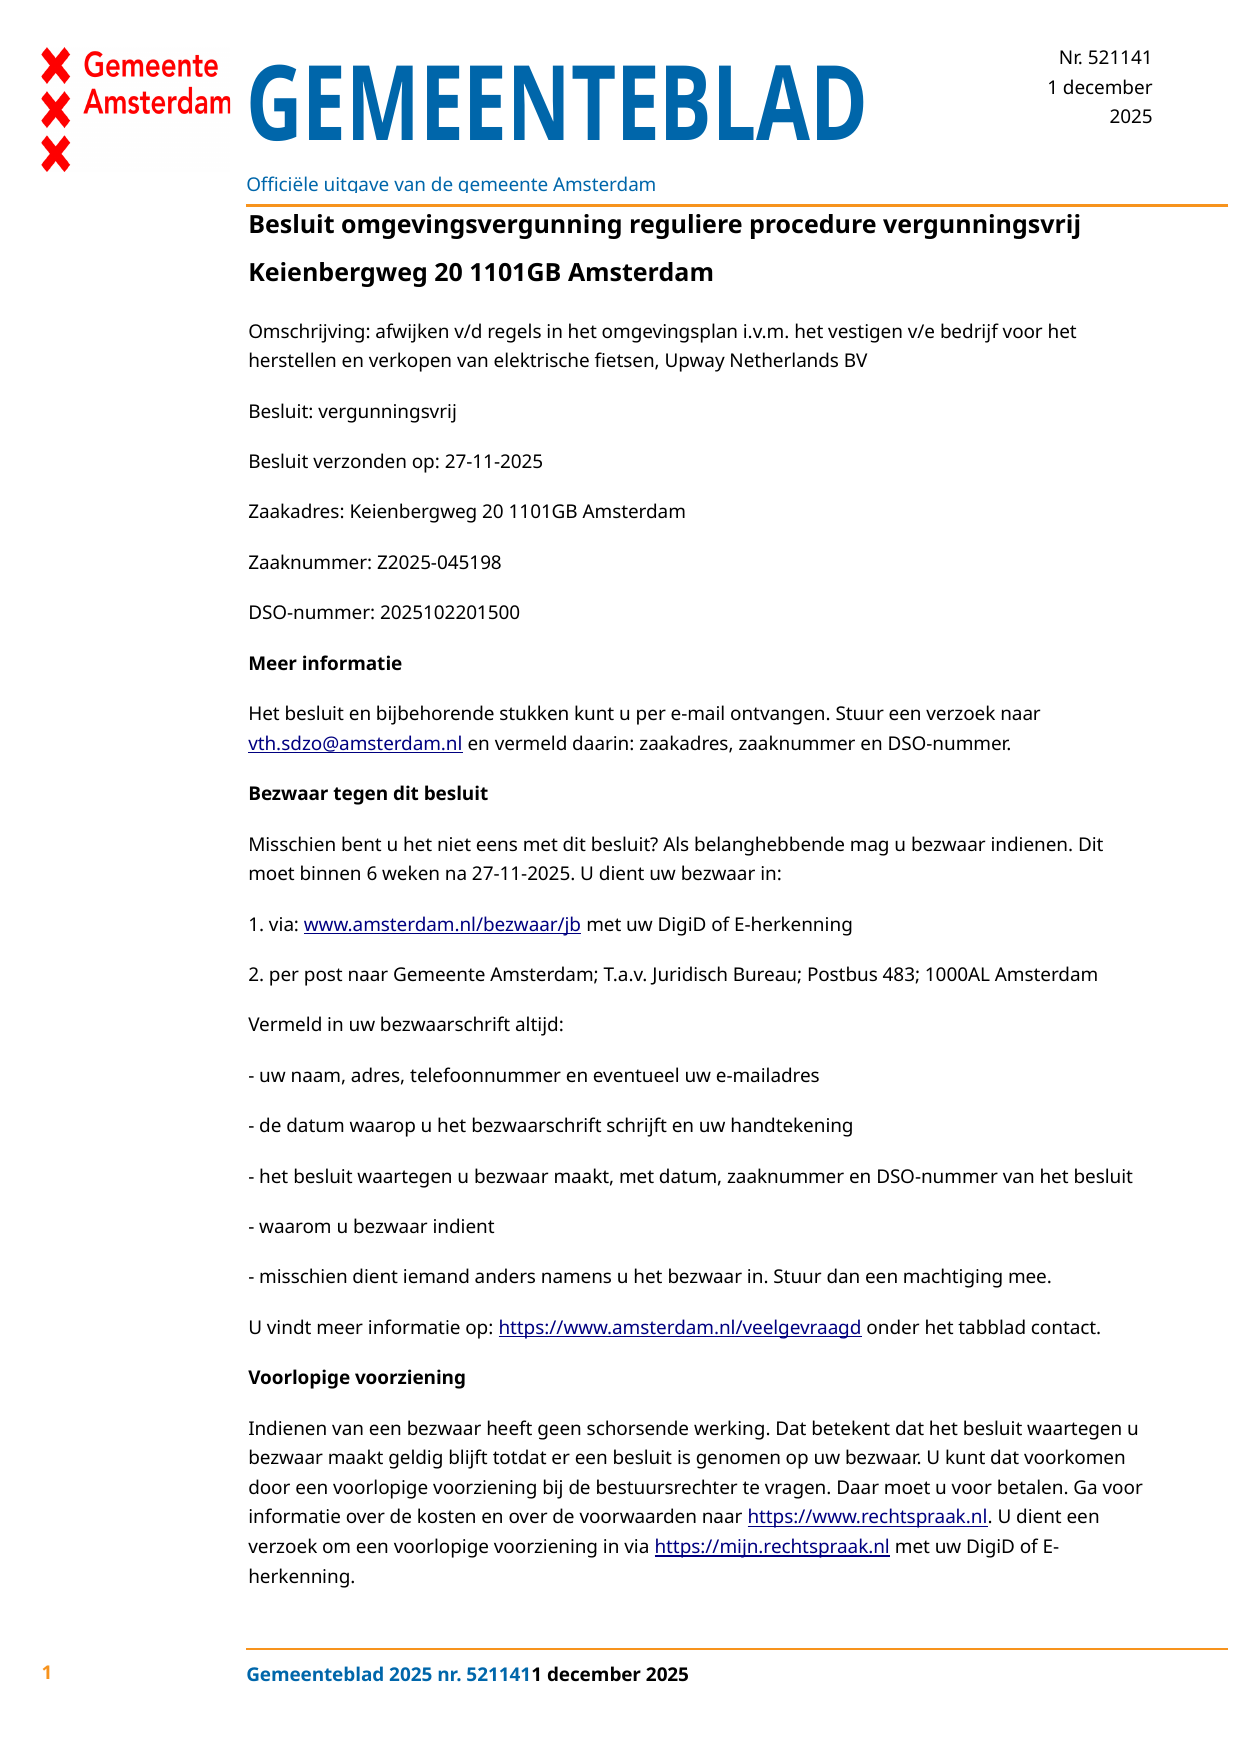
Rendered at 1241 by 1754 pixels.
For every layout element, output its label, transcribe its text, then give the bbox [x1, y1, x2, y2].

text Besluit verzonden op: 27-11-2025 [248, 448, 1152, 474]
text Meer informatie [248, 650, 1152, 676]
text Zaakadres: Keienbergweg 20 1101GB Amsterdam [248, 499, 1152, 524]
text Omschrijving: afwijken v/d regels in het omgevingsplan i.v.m. het vestigen v/e bedrijf voor het herstellen en verkopen van elektrische fietsen, Upway Netherlands BV [248, 318, 1152, 373]
text - het besluit waartegen u bezwaar maakt, met datum, zaaknummer en DSO-nummer van het besluit [248, 1163, 1152, 1189]
text Misschien bent u het niet eens met dit besluit? Als belanghebbende mag u bezwaar indienen. Dit moet binnen 6 weken na 27-11-2025. U dient uw bezwaar in: [248, 831, 1152, 886]
text Voorlopige voorziening [248, 1364, 1152, 1390]
text Vermeld in uw bezwaarschrift altijd: [248, 1012, 1152, 1037]
text Bezwaar tegen dit besluit [248, 780, 1152, 806]
text - waarom u bezwaar indient [248, 1213, 1152, 1239]
text Besluit: vergunningsvrij [248, 398, 1152, 424]
picture [41, 47, 231, 172]
text - de datum waarop u het bezwaarschrift schrijft en uw handtekening [248, 1112, 1152, 1138]
text DSO-nummer: 2025102201500 [248, 599, 1152, 625]
text 2. per post naar Gemeente Amsterdam; T.a.v. Juridisch Bureau; Postbus 483; 1000AL Amsterdam [248, 961, 1152, 987]
text Indienen van een bezwaar heeft geen schorsende werking. Dat betekent dat het besluit waartegen u bezwaar maakt geldig blijft totdat er een besluit is genomen op uw bezwaar. U kunt dat voorkomen door een voorlopige voorziening bij de bestuursrechter te vragen. Daar moet u voor betalen. Ga voor informatie over de kosten en over de voorwaarden naar https://www.rechtspraak.nl. U dient een verzoek om een voorlopige voorziening in via https://mijn.rechtspraak.nl met uw DigiD of E-herkenning. [248, 1415, 1152, 1589]
text - uw naam, adres, telefoonnummer en eventueel uw e-mailadres [248, 1062, 1152, 1088]
text Het besluit en bijbehorende stukken kunt u per e-mail ontvangen. Stuur een verzoek naar vth.sdzo@amsterdam.nl en vermeld daarin: zaakadres, zaaknummer en DSO-nummer. [248, 700, 1152, 756]
text - misschien dient iemand anders namens u het bezwaar in. Stuur dan een machtiging mee. [248, 1264, 1152, 1289]
text Besluit omgevingsvergunning reguliere procedure vergunningsvrij Keienbergweg 20 1101GB Amsterdam [248, 207, 1152, 288]
text Zaaknummer: Z2025-045198 [248, 549, 1152, 575]
text U vindt meer informatie op: https://www.amsterdam.nl/veelgevraagd onder het tabblad contact. [248, 1314, 1152, 1340]
text 1. via: www.amsterdam.nl/bezwaar/jb met uw DigiD of E-herkenning [248, 911, 1152, 937]
